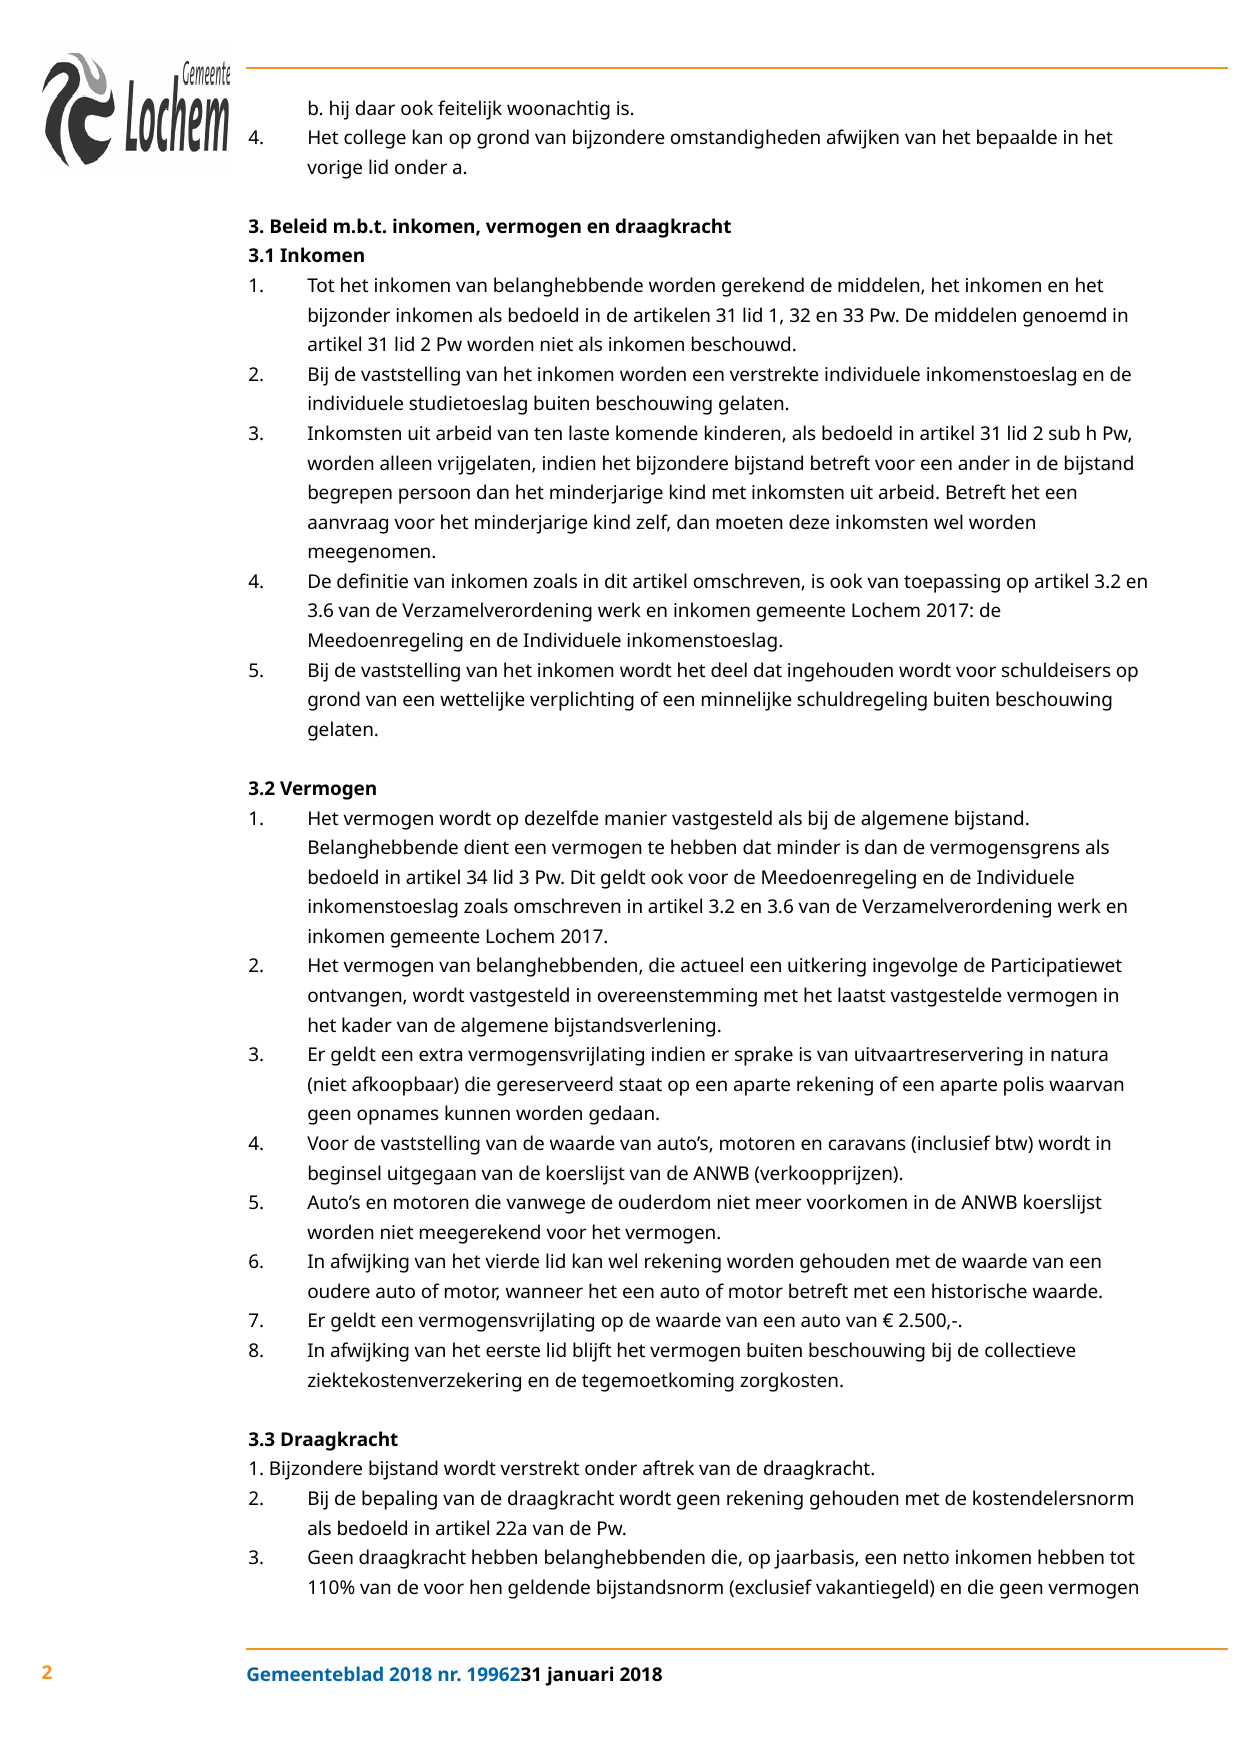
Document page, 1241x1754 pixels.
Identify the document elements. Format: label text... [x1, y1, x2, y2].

text 3.1 Inkomen [248, 243, 1152, 268]
list In afwijking van het eerste lid blijft het vermogen buiten beschouwing bij de collectieve ziektekostenverzekering en de tegemoetkoming zorgkosten. [248, 1337, 1152, 1393]
text 3.2 Vermogen [248, 775, 1152, 801]
list Bij de vaststelling van het inkomen wordt het deel dat ingehouden wordt voor schuldeisers op grond van een wettelijke verplichting of een minnelijke schuldregeling buiten beschouwing gelaten. [248, 657, 1152, 742]
list Voor de vaststelling van de waarde van auto’s, motoren en caravans (inclusief btw) wordt in beginsel uitgegaan van de koerslijst van de ANWB (verkoopprijzen). [248, 1130, 1152, 1186]
list Inkomsten uit arbeid van ten laste komende kinderen, als bedoeld in artikel 31 lid 2 sub h Pw, worden alleen vrijgelaten, indien het bijzondere bijstand betreft voor een ander in de bijstand begrepen persoon dan het minderjarige kind met inkomsten uit arbeid. Betreft het een aanvraag voor het minderjarige kind zelf, dan moeten deze inkomsten wel worden meegenomen. [248, 420, 1152, 564]
list In afwijking van het vierde lid kan wel rekening worden gehouden met de waarde van een oudere auto of motor, wanneer het een auto of motor betreft met een historische waarde. [248, 1248, 1152, 1304]
list Er geldt een extra vermogensvrijlating indien er sprake is van uitvaartreservering in natura (niet afkoopbaar) die gereserveerd staat op een aparte rekening of een aparte polis waarvan geen opnames kunnen worden gedaan. [248, 1041, 1152, 1126]
list Het vermogen van belanghebbenden, die actueel een uitkering ingevolge de Participatiewet ontvangen, wordt vastgesteld in overeenstemming met het laatst vastgestelde vermogen in het kader van de algemene bijstandsverlening. [248, 953, 1152, 1038]
list Bij de bepaling van de draagkracht wordt geen rekening gehouden met de kostendelersnorm als bedoeld in artikel 22a van de Pw. [248, 1485, 1152, 1541]
text 1. Bijzondere bijstand wordt verstrekt onder aftrek van de draagkracht. [248, 1456, 1152, 1481]
picture [41, 47, 231, 172]
list b. hij daar ook feitelijk woonachtig is. [248, 95, 1152, 121]
list Tot het inkomen van belanghebbende worden gerekend de middelen, het inkomen en het bijzonder inkomen als bedoeld in de artikelen 31 lid 1, 32 en 33 Pw. De middelen genoemd in artikel 31 lid 2 Pw worden niet als inkomen beschouwd. [248, 272, 1152, 357]
text 3.3 Draagkracht [248, 1426, 1152, 1452]
list Er geldt een vermogensvrijlating op de waarde van een auto van € 2.500,-. [248, 1308, 1152, 1333]
list Auto’s en motoren die vanwege de ouderdom niet meer voorkomen in de ANWB koerslijst worden niet meegerekend voor het vermogen. [248, 1189, 1152, 1245]
list De definitie van inkomen zoals in dit artikel omschreven, is ook van toepassing op artikel 3.2 en 3.6 van de Verzamelverordening werk en inkomen gemeente Lochem 2017: de Meedoenregeling en de Individuele inkomenstoeslag. [248, 568, 1152, 653]
list Het vermogen wordt op dezelfde manier vastgesteld als bij de algemene bijstand. Belanghebbende dient een vermogen te hebben dat minder is dan de vermogensgrens als bedoeld in artikel 34 lid 3 Pw. Dit geldt ook voor de Meedoenregeling en de Individuele inkomenstoeslag zoals omschreven in artikel 3.2 en 3.6 van de Verzamelverordening werk en inkomen gemeente Lochem 2017. [248, 805, 1152, 949]
list Bij de vaststelling van het inkomen worden een verstrekte individuele inkomenstoeslag en de individuele studietoeslag buiten beschouwing gelaten. [248, 361, 1152, 416]
list Geen draagkracht hebben belanghebbenden die, op jaarbasis, een netto inkomen hebben tot 110% van de voor hen geldende bijstandsnorm (exclusief vakantiegeld) en die geen vermogen [248, 1544, 1152, 1600]
text 3. Beleid m.b.t. inkomen, vermogen en draagkracht [248, 213, 1152, 239]
list Het college kan op grond van bijzondere omstandigheden afwijken van het bepaalde in het vorige lid onder a. [248, 124, 1152, 180]
